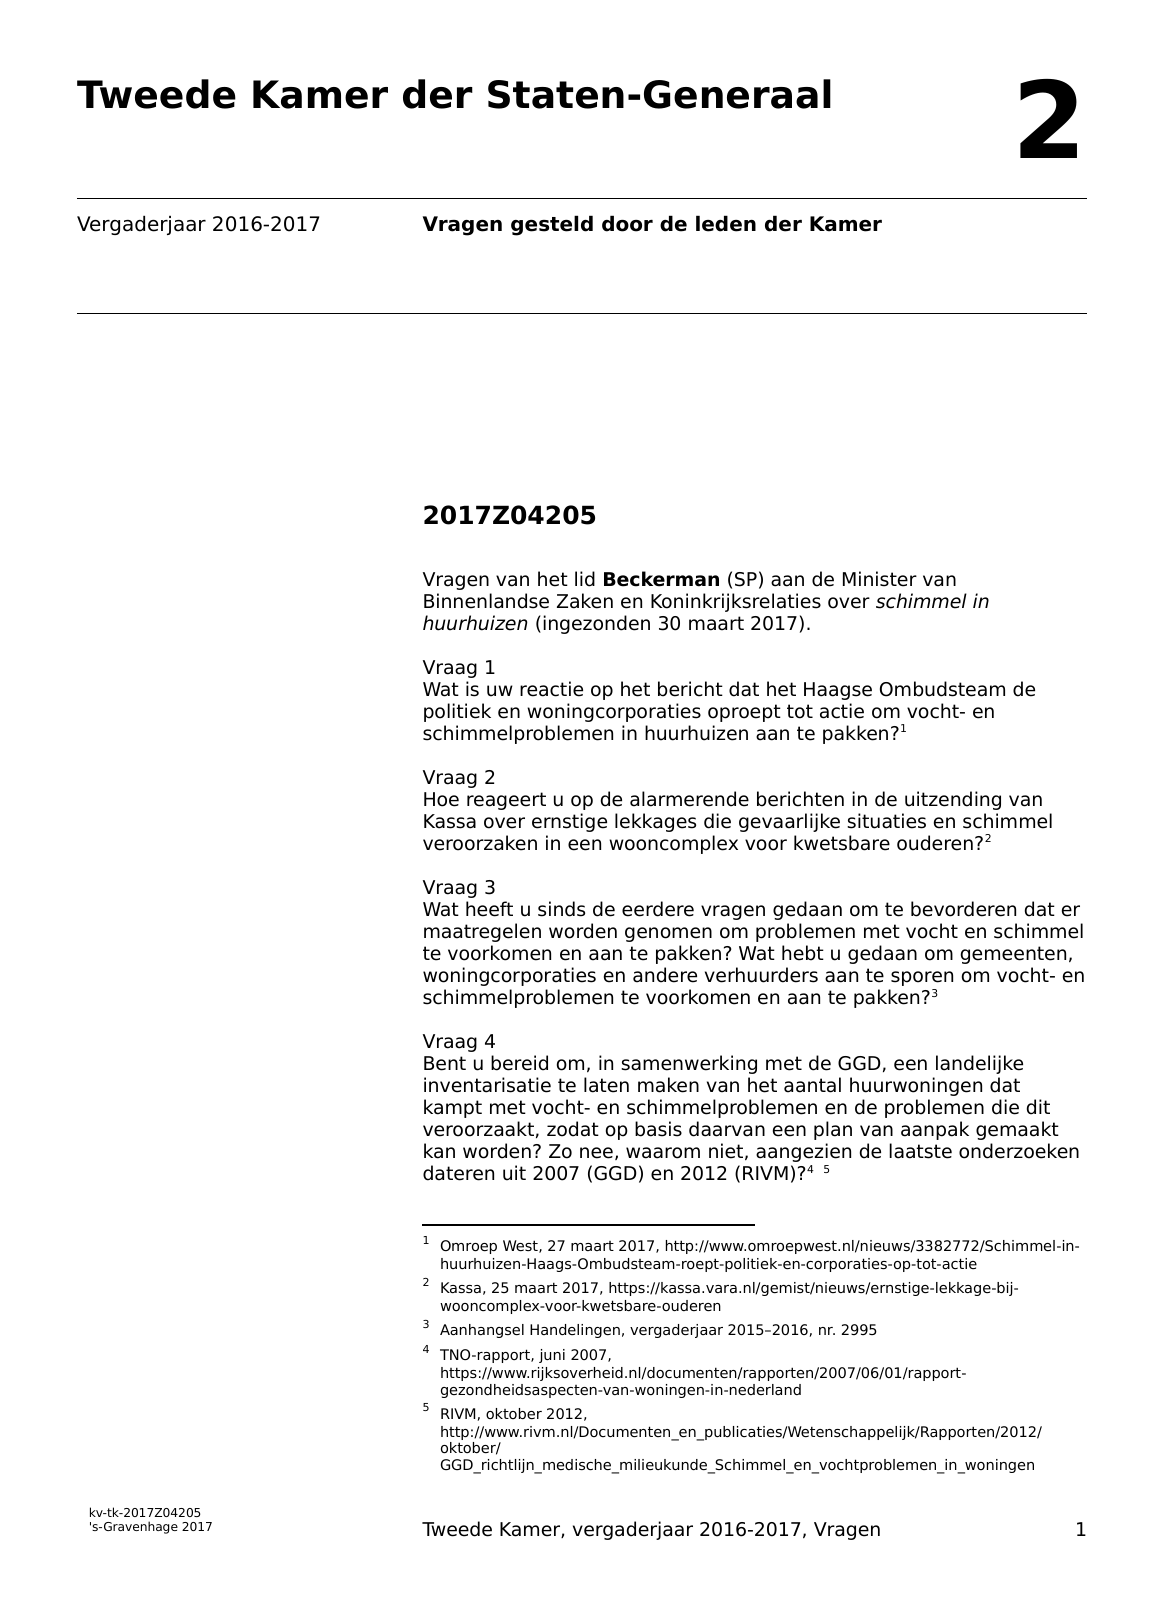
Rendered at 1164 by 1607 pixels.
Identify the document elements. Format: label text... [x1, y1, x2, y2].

text 's-Gravenhage 2017 [88, 1520, 323, 1534]
text Hoe reageert u op de alarmerende berichten in de uitzending van Kassa over ernstige lekkages die gevaarlijke situaties en schimmel veroorzaken in een wooncomplex voor kwetsbare ouderen? [422, 789, 1087, 855]
text Vraag 2 [422, 767, 1087, 789]
text Vragen van het lid Beckerman (SP) aan de Minister van Binnenlandse Zaken en Koninkrijksrelaties over schimmel in huurhuizen (ingezonden 30 maart 2017). [422, 569, 1087, 635]
text Wat is uw reactie op het bericht dat het Haagse Ombudsteam de politiek en woningcorporaties oproept tot actie om vocht- en schimmelproblemen in huurhuizen aan te pakken? [422, 679, 1087, 745]
text kv-tk-2017Z04205 [88, 1506, 323, 1520]
text Vraag 4 [422, 1031, 1087, 1053]
text Vraag 3 [422, 877, 1087, 899]
text TNO-rapport, juni 2007, https://www.rijksoverheid.nl/documenten/rapporten/2007/06/01/rapport-gezondheidsaspecten-van-woningen-in-nederland [422, 1343, 1087, 1399]
text Omroep West, 27 maart 2017, http://www.omroepwest.nl/nieuws/3382772/Schimmel-in-huurhuizen-Haags-Ombudsteam-roept-politiek-en-corporaties-op-tot-actie [422, 1234, 1087, 1273]
text Bent u bereid om, in samenwerking met de GGD, een landelijke inventarisatie te laten maken van het aantal huurwoningen dat kampt met vocht- en schimmelproblemen en de problemen die dit veroorzaakt, zodat op basis daarvan een plan van aanpak gemaakt kan worden? Zo nee, waarom niet, aangezien de laatste onderzoeken dateren uit 2007 (GGD) en 2012 (RIVM)? [422, 1053, 1087, 1185]
table_cell Vragen gesteld door de leden der Kamer [422, 199, 1087, 313]
text Wat heeft u sinds de eerdere vragen gedaan om te bevorderen dat er maatregelen worden genomen om problemen met vocht en schimmel te voorkomen en aan te pakken? Wat hebt u gedaan om gemeenten, woningcorporaties en andere verhuurders aan te sporen om vocht- en schimmelproblemen te voorkomen en aan te pakken? [422, 899, 1087, 1009]
table_header 2 [886, 59, 1087, 198]
text RIVM, oktober 2012, http://www.rivm.nl/Documenten_en_publicaties/Wetenschappelijk/Rapporten/2012/oktober/GGD_richtlijn_medische_milieukunde_Schimmel_en_vochtproblemen_in_woningen [422, 1402, 1087, 1474]
text Kassa, 25 maart 2017, https://kassa.vara.nl/gemist/nieuws/ernstige-lekkage-bij-wooncomplex-voor-kwetsbare-ouderen [422, 1276, 1087, 1315]
table_header Tweede Kamer der Staten-Generaal [77, 59, 886, 198]
text Vraag 1 [422, 657, 1087, 679]
text Aanhangsel Handelingen, vergaderjaar 2015–2016, nr. 2995 [422, 1318, 1087, 1340]
table_cell Vergaderjaar 2016-2017 [77, 199, 422, 313]
text 2017Z04205 [422, 501, 1087, 531]
